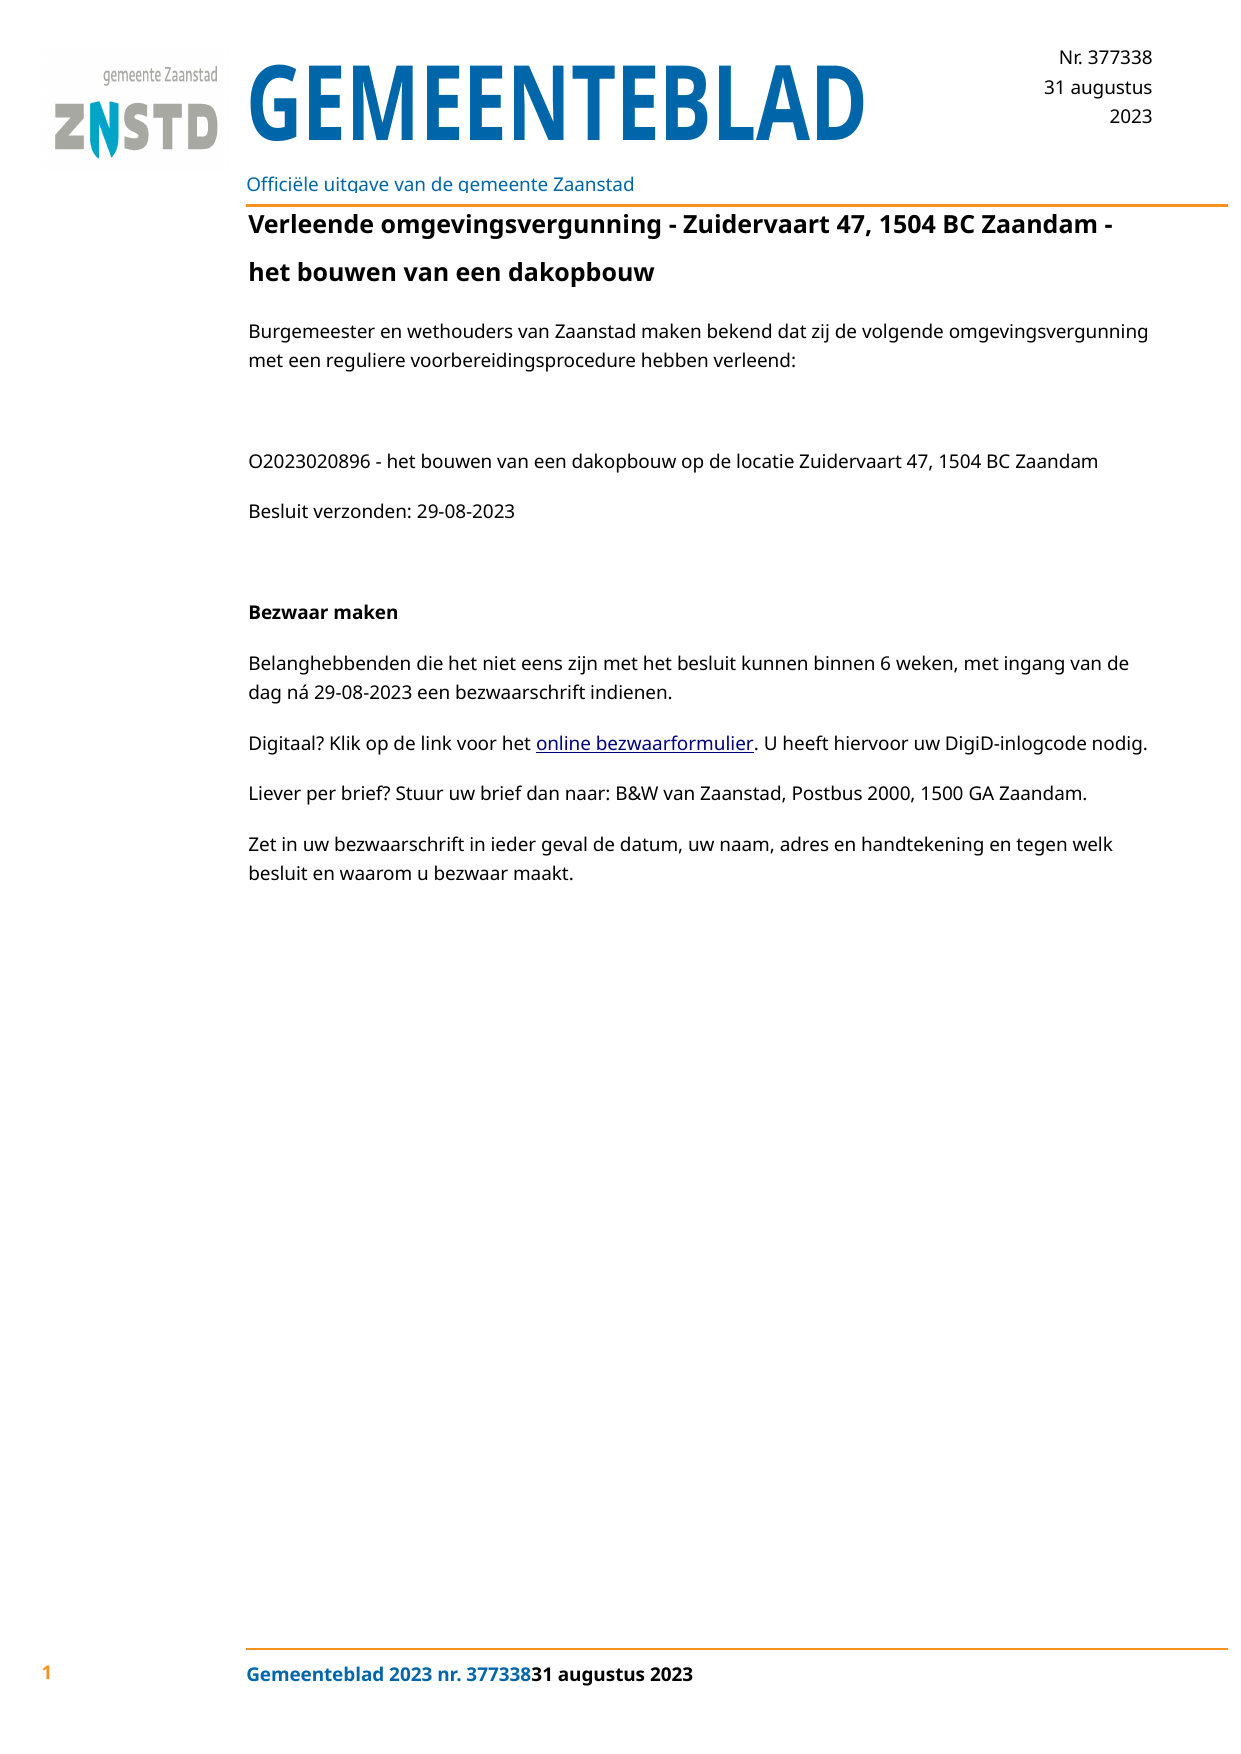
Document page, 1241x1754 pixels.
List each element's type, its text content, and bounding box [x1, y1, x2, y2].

text Zet in uw bezwaarschrift in ieder geval de datum, uw naam, adres en handtekening en tegen welk besluit en waarom u bezwaar maakt. [248, 831, 1152, 886]
text Digitaal? Klik op de link voor het online bezwaarformulier. U heeft hiervoor uw DigiD-inlogcode nodig. [248, 730, 1152, 756]
text Bezwaar maken [248, 599, 1152, 625]
text Belanghebbenden die het niet eens zijn met het besluit kunnen binnen 6 weken, met ingang van de dag ná 29-08-2023 een bezwaarschrift indienen. [248, 650, 1152, 705]
picture [41, 47, 231, 172]
text Liever per brief? Stuur uw brief dan naar: B&W van Zaanstad, Postbus 2000, 1500 GA Zaandam. [248, 780, 1152, 806]
text O2023020896 - het bouwen van een dakopbouw op de locatie Zuidervaart 47, 1504 BC Zaandam [248, 448, 1152, 474]
text Burgemeester en wethouders van Zaanstad maken bekend dat zij de volgende omgevingsvergunning met een reguliere voorbereidingsprocedure hebben verleend: [248, 318, 1152, 373]
text Besluit verzonden: 29-08-2023 [248, 499, 1152, 524]
text Verleende omgevingsvergunning - Zuidervaart 47, 1504 BC Zaandam - het bouwen van een dakopbouw [248, 207, 1152, 288]
